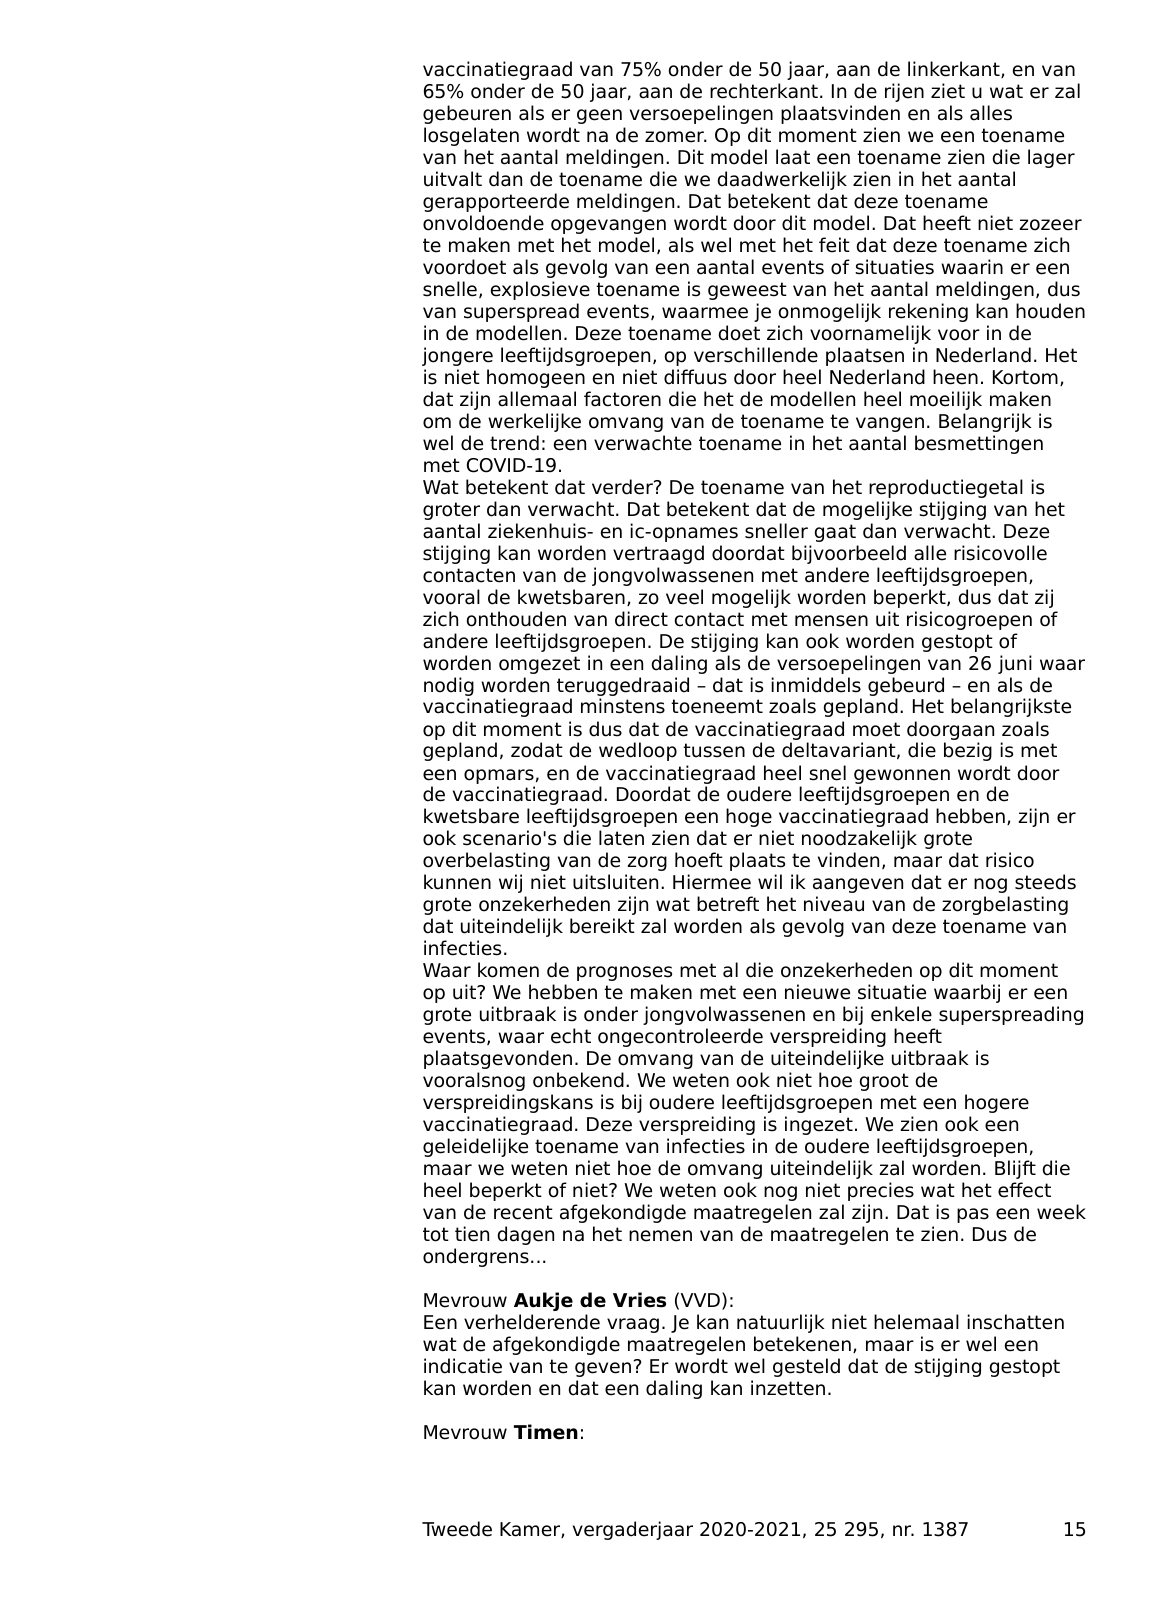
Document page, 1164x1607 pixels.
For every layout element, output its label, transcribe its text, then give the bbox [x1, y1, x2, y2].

text Wat betekent dat verder? De toename van het reproductiegetal is groter dan verwacht. Dat betekent dat de mogelijke stijging van het aantal ziekenhuis- en ic-opnames sneller gaat dan verwacht. Deze stijging kan worden vertraagd doordat bijvoorbeeld alle risicovolle contacten van de jongvolwassenen met andere leeftijdsgroepen, vooral de kwetsbaren, zo veel mogelijk worden beperkt, dus dat zij zich onthouden van direct contact met mensen uit risicogroepen of andere leeftijdsgroepen. De stijging kan ook worden gestopt of worden omgezet in een daling als de versoepelingen van 26 juni waar nodig worden teruggedraaid – dat is inmiddels gebeurd – en als de vaccinatiegraad minstens toeneemt zoals gepland. Het belangrijkste op dit moment is dus dat de vaccinatiegraad moet doorgaan zoals gepland, zodat de wedloop tussen de deltavariant, die bezig is met een opmars, en de vaccinatiegraad heel snel gewonnen wordt door de vaccinatiegraad. Doordat de oudere leeftijdsgroepen en de kwetsbare leeftijdsgroepen een hoge vaccinatiegraad hebben, zijn er ook scenario's die laten zien dat er niet noodzakelijk grote overbelasting van de zorg hoeft plaats te vinden, maar dat risico kunnen wij niet uitsluiten. Hiermee wil ik aangeven dat er nog steeds grote onzekerheden zijn wat betreft het niveau van de zorgbelasting dat uiteindelijk bereikt zal worden als gevolg van deze toename van infecties. [422, 477, 1087, 960]
text Mevrouw Aukje de Vries (VVD): [422, 1290, 1087, 1312]
text Mevrouw Timen: [422, 1422, 1087, 1444]
text vaccinatiegraad van 75% onder de 50 jaar, aan de linkerkant, en van 65% onder de 50 jaar, aan de rechterkant. In de rijen ziet u wat er zal gebeuren als er geen versoepelingen plaatsvinden en als alles losgelaten wordt na de zomer. Op dit moment zien we een toename van het aantal meldingen. Dit model laat een toename zien die lager uitvalt dan de toename die we daadwerkelijk zien in het aantal gerapporteerde meldingen. Dat betekent dat deze toename onvoldoende opgevangen wordt door dit model. Dat heeft niet zozeer te maken met het model, als wel met het feit dat deze toename zich voordoet als gevolg van een aantal events of situaties waarin er een snelle, explosieve toename is geweest van het aantal meldingen, dus van superspread events, waarmee je onmogelijk rekening kan houden in de modellen. Deze toename doet zich voornamelijk voor in de jongere leeftijdsgroepen, op verschillende plaatsen in Nederland. Het is niet homogeen en niet diffuus door heel Nederland heen. Kortom, dat zijn allemaal factoren die het de modellen heel moeilijk maken om de werkelijke omvang van de toename te vangen. Belangrijk is wel de trend: een verwachte toename in het aantal besmettingen met COVID-19. [422, 59, 1087, 477]
text Waar komen de prognoses met al die onzekerheden op dit moment op uit? We hebben te maken met een nieuwe situatie waarbij er een grote uitbraak is onder jongvolwassenen en bij enkele superspreading events, waar echt ongecontroleerde verspreiding heeft plaatsgevonden. De omvang van de uiteindelijke uitbraak is vooralsnog onbekend. We weten ook niet hoe groot de verspreidingskans is bij oudere leeftijdsgroepen met een hogere vaccinatiegraad. Deze verspreiding is ingezet. We zien ook een geleidelijke toename van infecties in de oudere leeftijdsgroepen, maar we weten niet hoe de omvang uiteindelijk zal worden. Blijft die heel beperkt of niet? We weten ook nog niet precies wat het effect van de recent afgekondigde maatregelen zal zijn. Dat is pas een week tot tien dagen na het nemen van de maatregelen te zien. Dus de ondergrens... [422, 960, 1087, 1268]
text Een verhelderende vraag. Je kan natuurlijk niet helemaal inschatten wat de afgekondigde maatregelen betekenen, maar is er wel een indicatie van te geven? Er wordt wel gesteld dat de stijging gestopt kan worden en dat een daling kan inzetten. [422, 1312, 1087, 1400]
